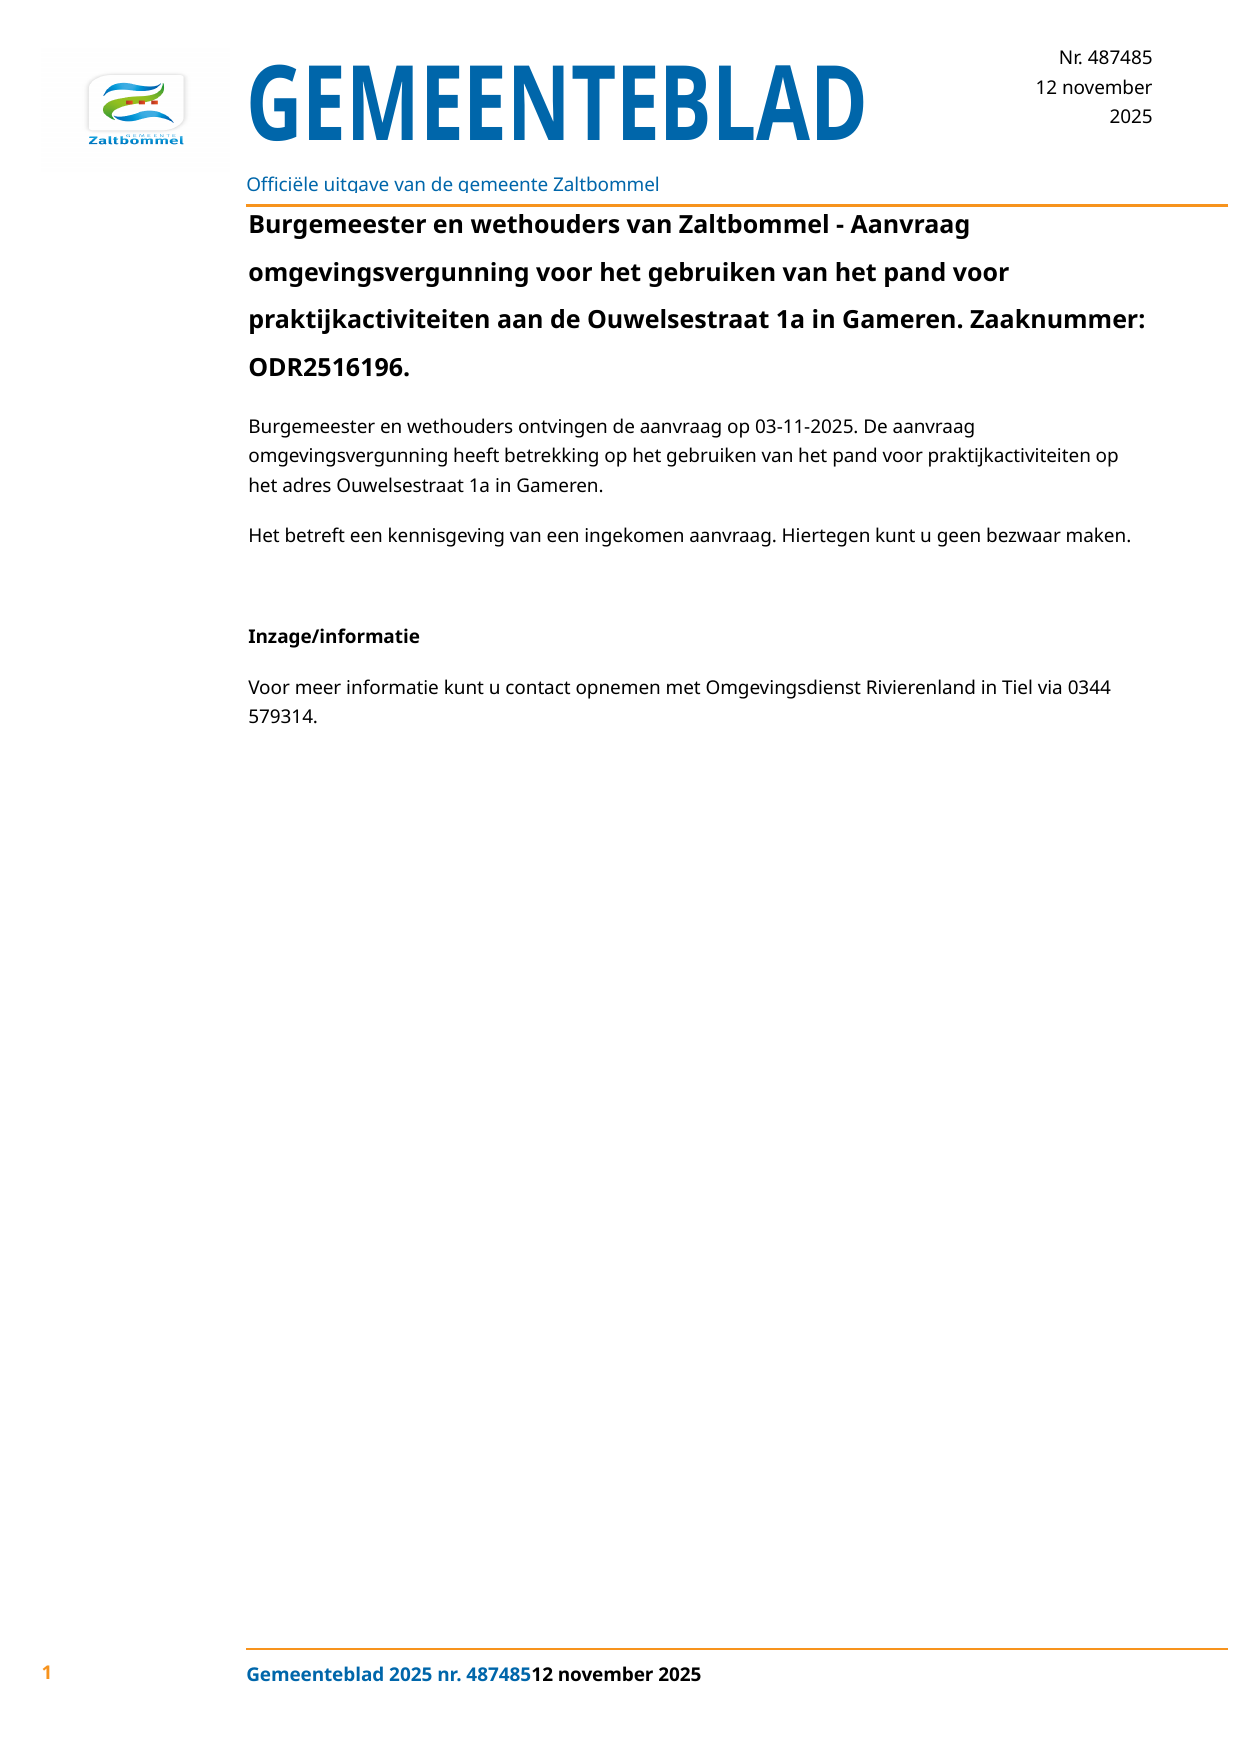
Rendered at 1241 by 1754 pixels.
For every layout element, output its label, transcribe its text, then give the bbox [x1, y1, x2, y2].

text Inzage/informatie [248, 623, 1152, 649]
text Burgemeester en wethouders van Zaltbommel - Aanvraag omgevingsvergunning voor het gebruiken van het pand voor praktijkactiviteiten aan de Ouwelsestraat 1a in Gameren. Zaaknummer: ODR2516196. [248, 207, 1152, 384]
text Het betreft een kennisgeving van een ingekomen aanvraag. Hiertegen kunt u geen bezwaar maken. [248, 523, 1152, 548]
text Burgemeester en wethouders ontvingen de aanvraag op 03-11-2025. De aanvraag omgevingsvergunning heeft betrekking op het gebruiken van het pand voor praktijkactiviteiten op het adres Ouwelsestraat 1a in Gameren. [248, 413, 1152, 498]
text Voor meer informatie kunt u contact opnemen met Omgevingsdienst Rivierenland in Tiel via 0344 579314. [248, 674, 1152, 729]
picture [41, 47, 231, 172]
